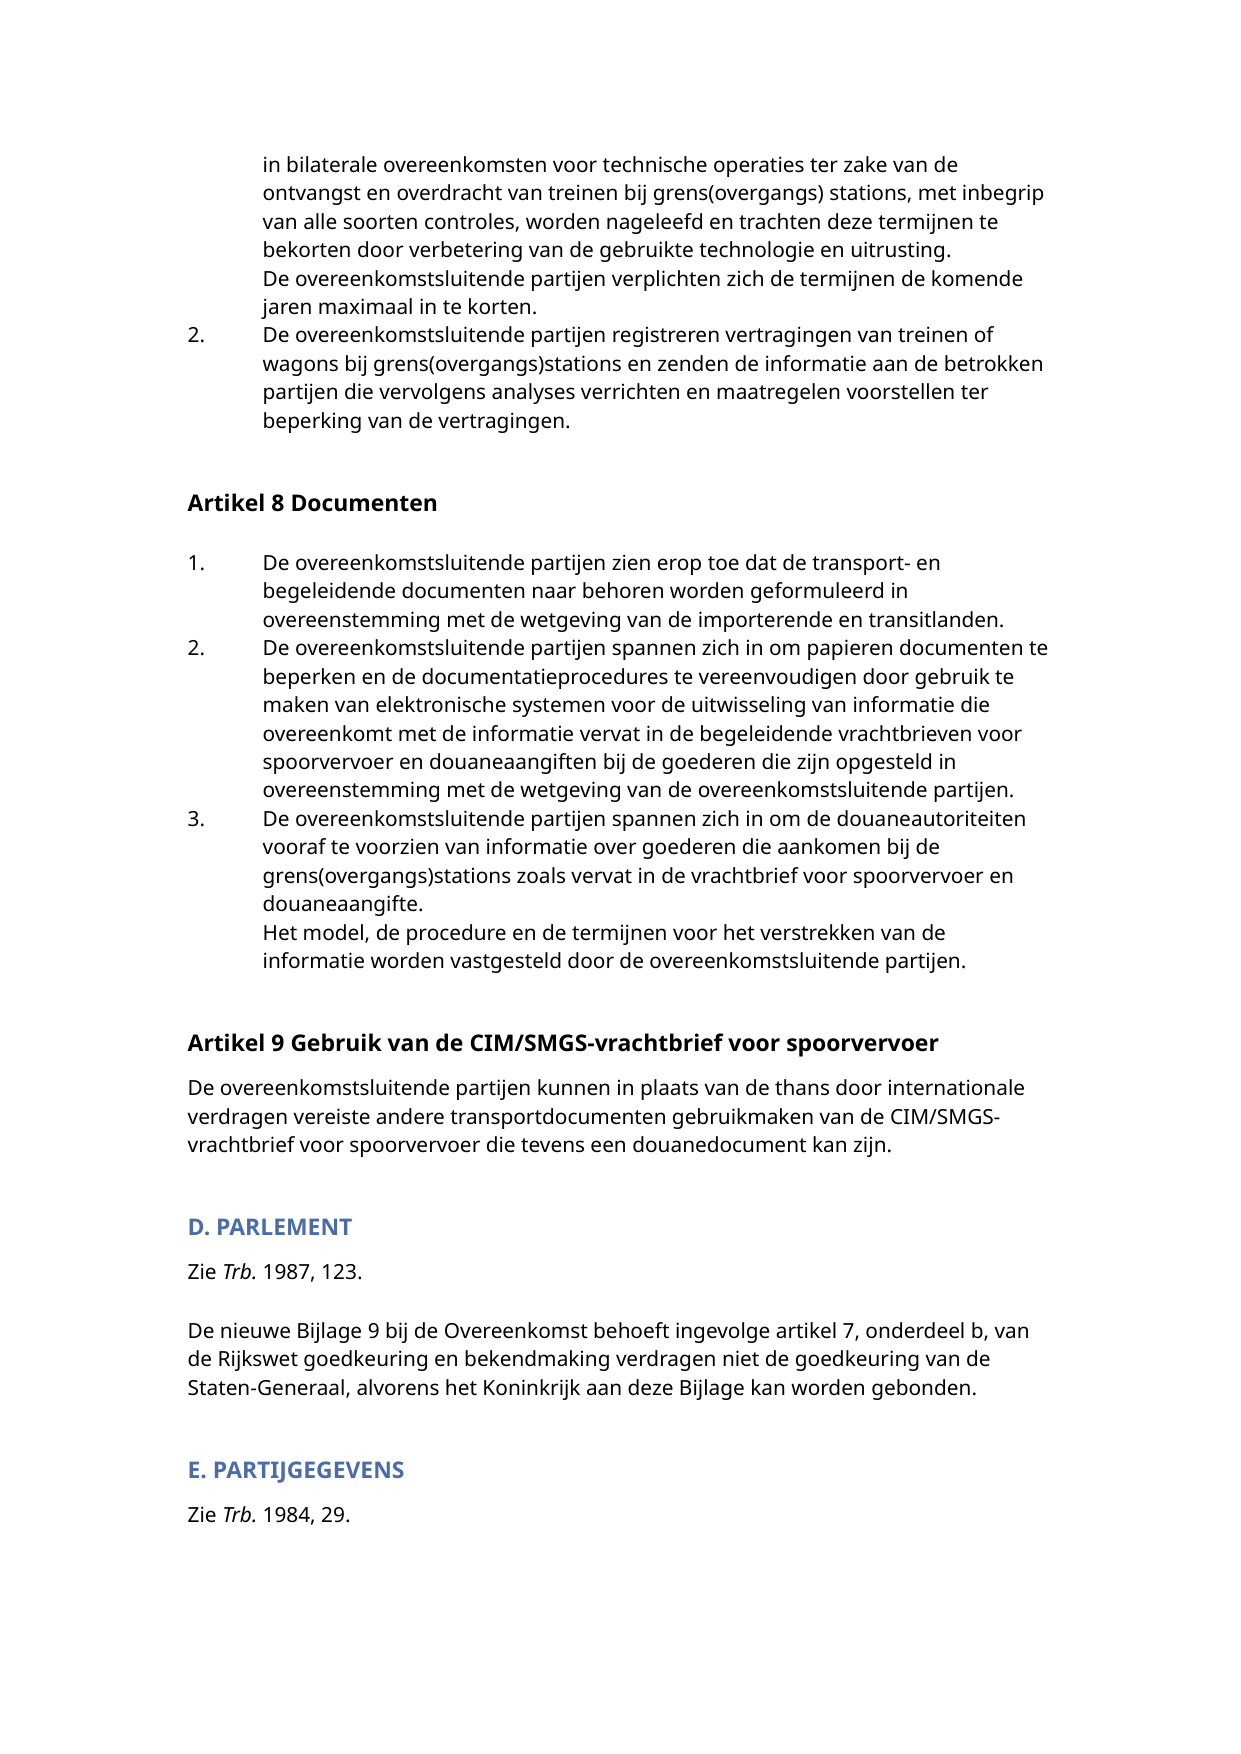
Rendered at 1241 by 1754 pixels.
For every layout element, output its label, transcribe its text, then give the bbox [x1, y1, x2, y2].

text De overeenkomstsluitende partijen kunnen in plaats van de thans door internationale verdragen vereiste andere transportdocumenten gebruikmaken van de CIM/SMGS-vrachtbrief voor spoorvervoer die tevens een douanedocument kan zijn. [187, 1073, 1053, 1159]
text Zie Trb. 1987, 123. [187, 1257, 1053, 1286]
subtitle E. PARTIJGEGEVENS [187, 1454, 1053, 1485]
list De overeenkomstsluitende partijen spannen zich in om de douaneautoriteiten vooraf te voorzien van informatie over goederen die aankomen bij de grens(overgangs)stations zoals vervat in de vrachtbrief voor spoorvervoer en douaneaangifte. [187, 804, 1053, 918]
text Zie Trb. 1984, 29. [187, 1500, 1053, 1528]
list De overeenkomstsluitende partijen spannen zich in om papieren documenten te beperken en de documentatieprocedures te vereenvoudigen door gebruik te maken van elektronische systemen voor de uitwisseling van informatie die overeenkomt met de informatie vervat in de begeleidende vrachtbrieven voor spoorvervoer en douaneaangiften bij de goederen die zijn opgesteld in overeenstemming met de wetgeving van de overeenkomstsluitende partijen. [187, 633, 1053, 804]
list Het model, de procedure en de termijnen voor het verstrekken van de informatie worden vastgesteld door de overeenkomstsluitende partijen. [187, 918, 1053, 975]
list in bilaterale overeenkomsten voor technische operaties ter zake van de ontvangst en overdracht van treinen bij grens(overgangs) stations, met inbegrip van alle soorten controles, worden nageleefd en trachten deze termijnen te bekorten door verbetering van de gebruikte technologie en uitrusting. [187, 150, 1053, 264]
subtitle Artikel 9 Gebruik van de CIM/SMGS-vrachtbrief voor spoorvervoer [187, 1027, 1053, 1058]
text De nieuwe Bijlage 9 bij de Overeenkomst behoeft ingevolge artikel 7, onderdeel b, van de Rijkswet goedkeuring en bekendmaking verdragen niet de goedkeuring van de Staten-Generaal, alvorens het Koninkrijk aan deze Bijlage kan worden gebonden. [187, 1316, 1053, 1401]
subtitle Artikel 8 Documenten [187, 487, 1053, 518]
list De overeenkomstsluitende partijen zien erop toe dat de transport- en begeleidende documenten naar behoren worden geformuleerd in overeenstemming met de wetgeving van de importerende en transitlanden. [187, 548, 1053, 633]
subtitle D. PARLEMENT [187, 1211, 1053, 1242]
list De overeenkomstsluitende partijen verplichten zich de termijnen de komende jaren maximaal in te korten. [187, 264, 1053, 321]
list De overeenkomstsluitende partijen registreren vertragingen van treinen of wagons bij grens(overgangs)stations en zenden de informatie aan de betrokken partijen die vervolgens analyses verrichten en maatregelen voorstellen ter beperking van de vertragingen. [187, 321, 1053, 434]
